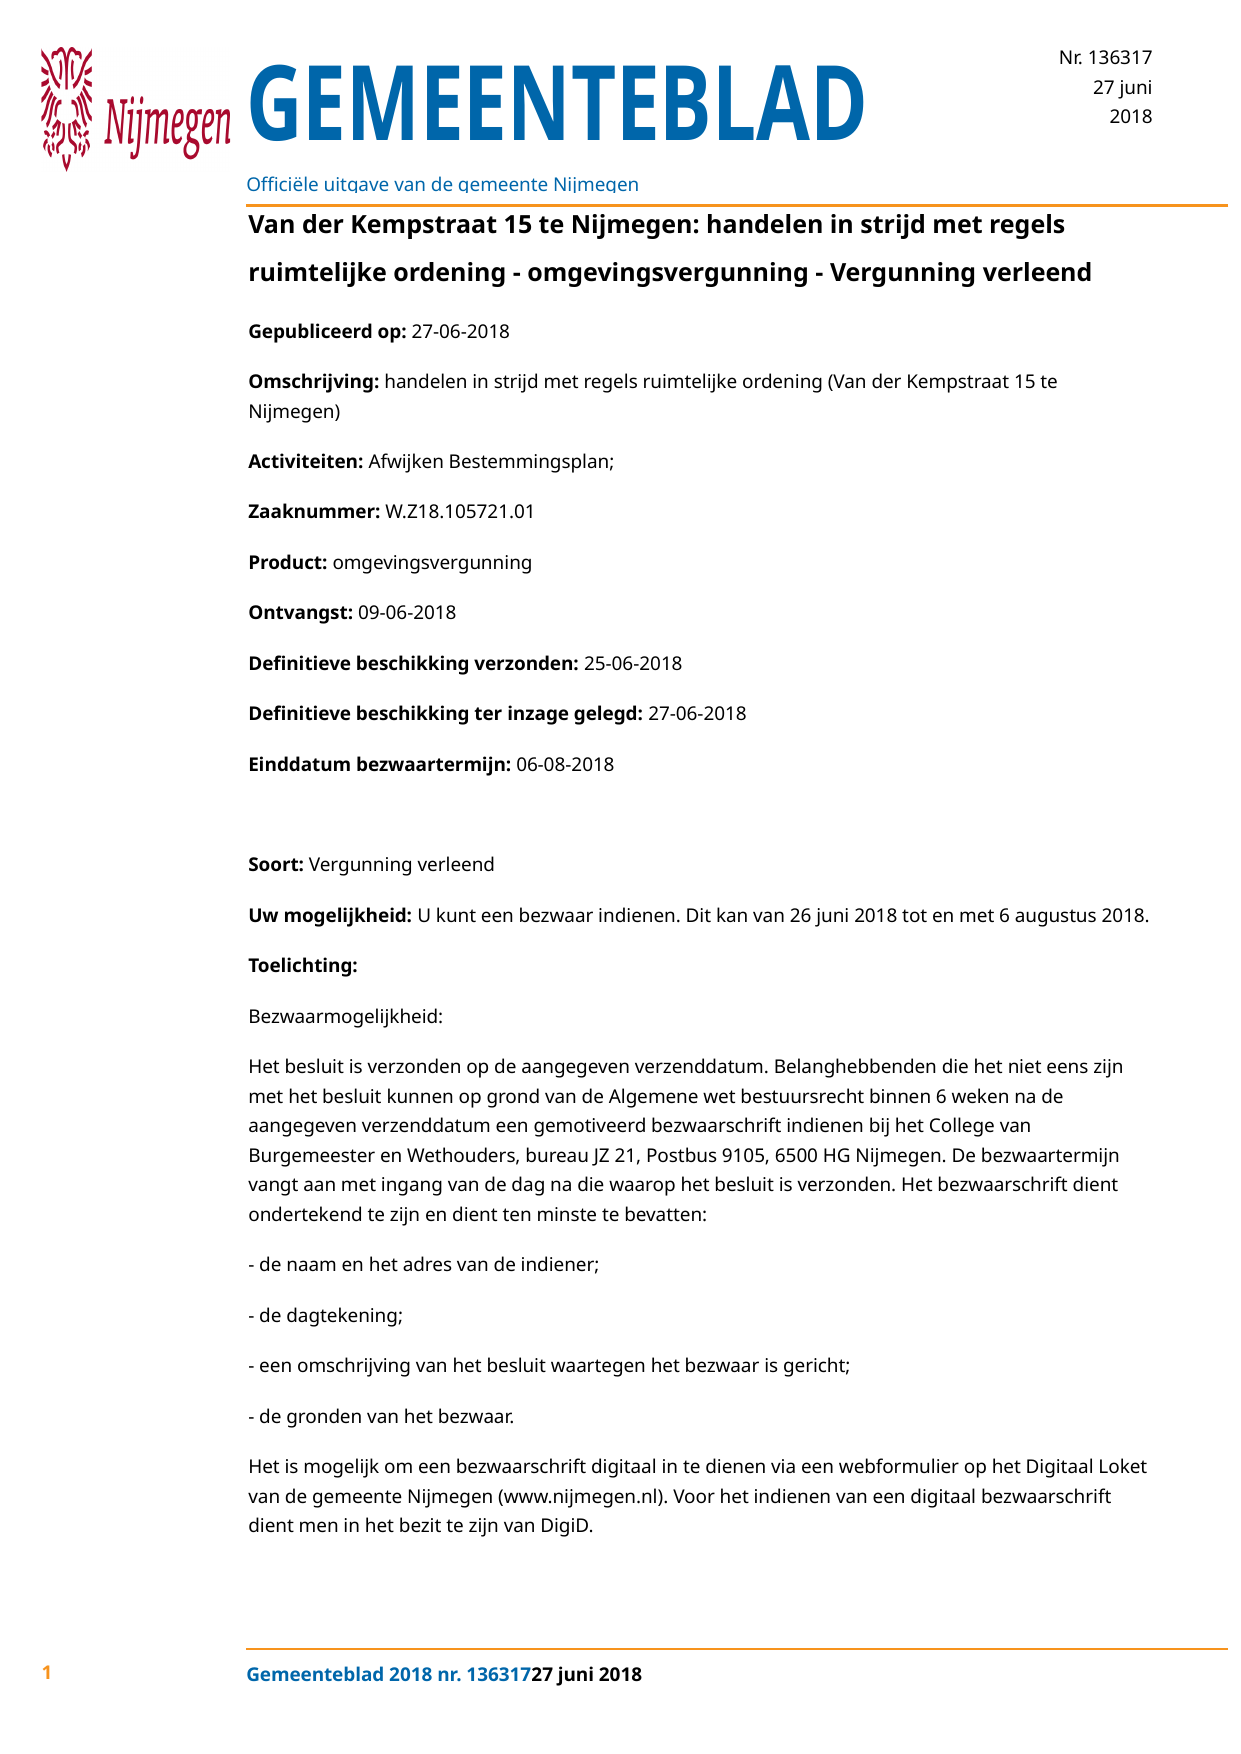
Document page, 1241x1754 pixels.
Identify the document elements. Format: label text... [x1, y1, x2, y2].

text Zaaknummer: W.Z18.105721.01 [248, 499, 1152, 524]
text Einddatum bezwaartermijn: 06-08-2018 [248, 751, 1152, 777]
text - de dagtekening; [248, 1302, 1152, 1328]
text - een omschrijving van het besluit waartegen het bezwaar is gericht; [248, 1352, 1152, 1378]
text Activiteiten: Afwijken Bestemmingsplan; [248, 448, 1152, 474]
text Omschrijving: handelen in strijd met regels ruimtelijke ordening (Van der Kempstraat 15 te Nijmegen) [248, 368, 1152, 424]
picture [41, 47, 231, 172]
text Toelichting: [248, 952, 1152, 978]
text Bezwaarmogelijkheid: [248, 1003, 1152, 1029]
text Het is mogelijk om een bezwaarschrift digitaal in te dienen via een webformulier op het Digitaal Loket van de gemeente Nijmegen (www.nijmegen.nl). Voor het indienen van een digitaal bezwaarschrift dient men in het bezit te zijn van DigiD. [248, 1453, 1152, 1538]
text Soort: Vergunning verleend [248, 852, 1152, 877]
text Definitieve beschikking verzonden: 25-06-2018 [248, 650, 1152, 676]
text Gepubliceerd op: 27-06-2018 [248, 318, 1152, 344]
text Van der Kempstraat 15 te Nijmegen: handelen in strijd met regels ruimtelijke ordening - omgevingsvergunning - Vergunning verleend [248, 207, 1152, 288]
text Het besluit is verzonden op de aangegeven verzenddatum. Belanghebbenden die het niet eens zijn met het besluit kunnen op grond van de Algemene wet bestuursrecht binnen 6 weken na de aangegeven verzenddatum een gemotiveerd bezwaarschrift indienen bij het College van Burgemeester en Wethouders, bureau JZ 21, Postbus 9105, 6500 HG Nijmegen. De bezwaartermijn vangt aan met ingang van de dag na die waarop het besluit is verzonden. Het bezwaarschrift dient ondertekend te zijn en dient ten minste te bevatten: [248, 1053, 1152, 1227]
text Definitieve beschikking ter inzage gelegd: 27-06-2018 [248, 700, 1152, 726]
text Product: omgevingsvergunning [248, 549, 1152, 575]
text - de naam en het adres van de indiener; [248, 1252, 1152, 1277]
text Uw mogelijkheid: U kunt een bezwaar indienen. Dit kan van 26 juni 2018 tot en met 6 augustus 2018. [248, 902, 1152, 928]
text - de gronden van het bezwaar. [248, 1403, 1152, 1429]
text Ontvangst: 09-06-2018 [248, 599, 1152, 625]
